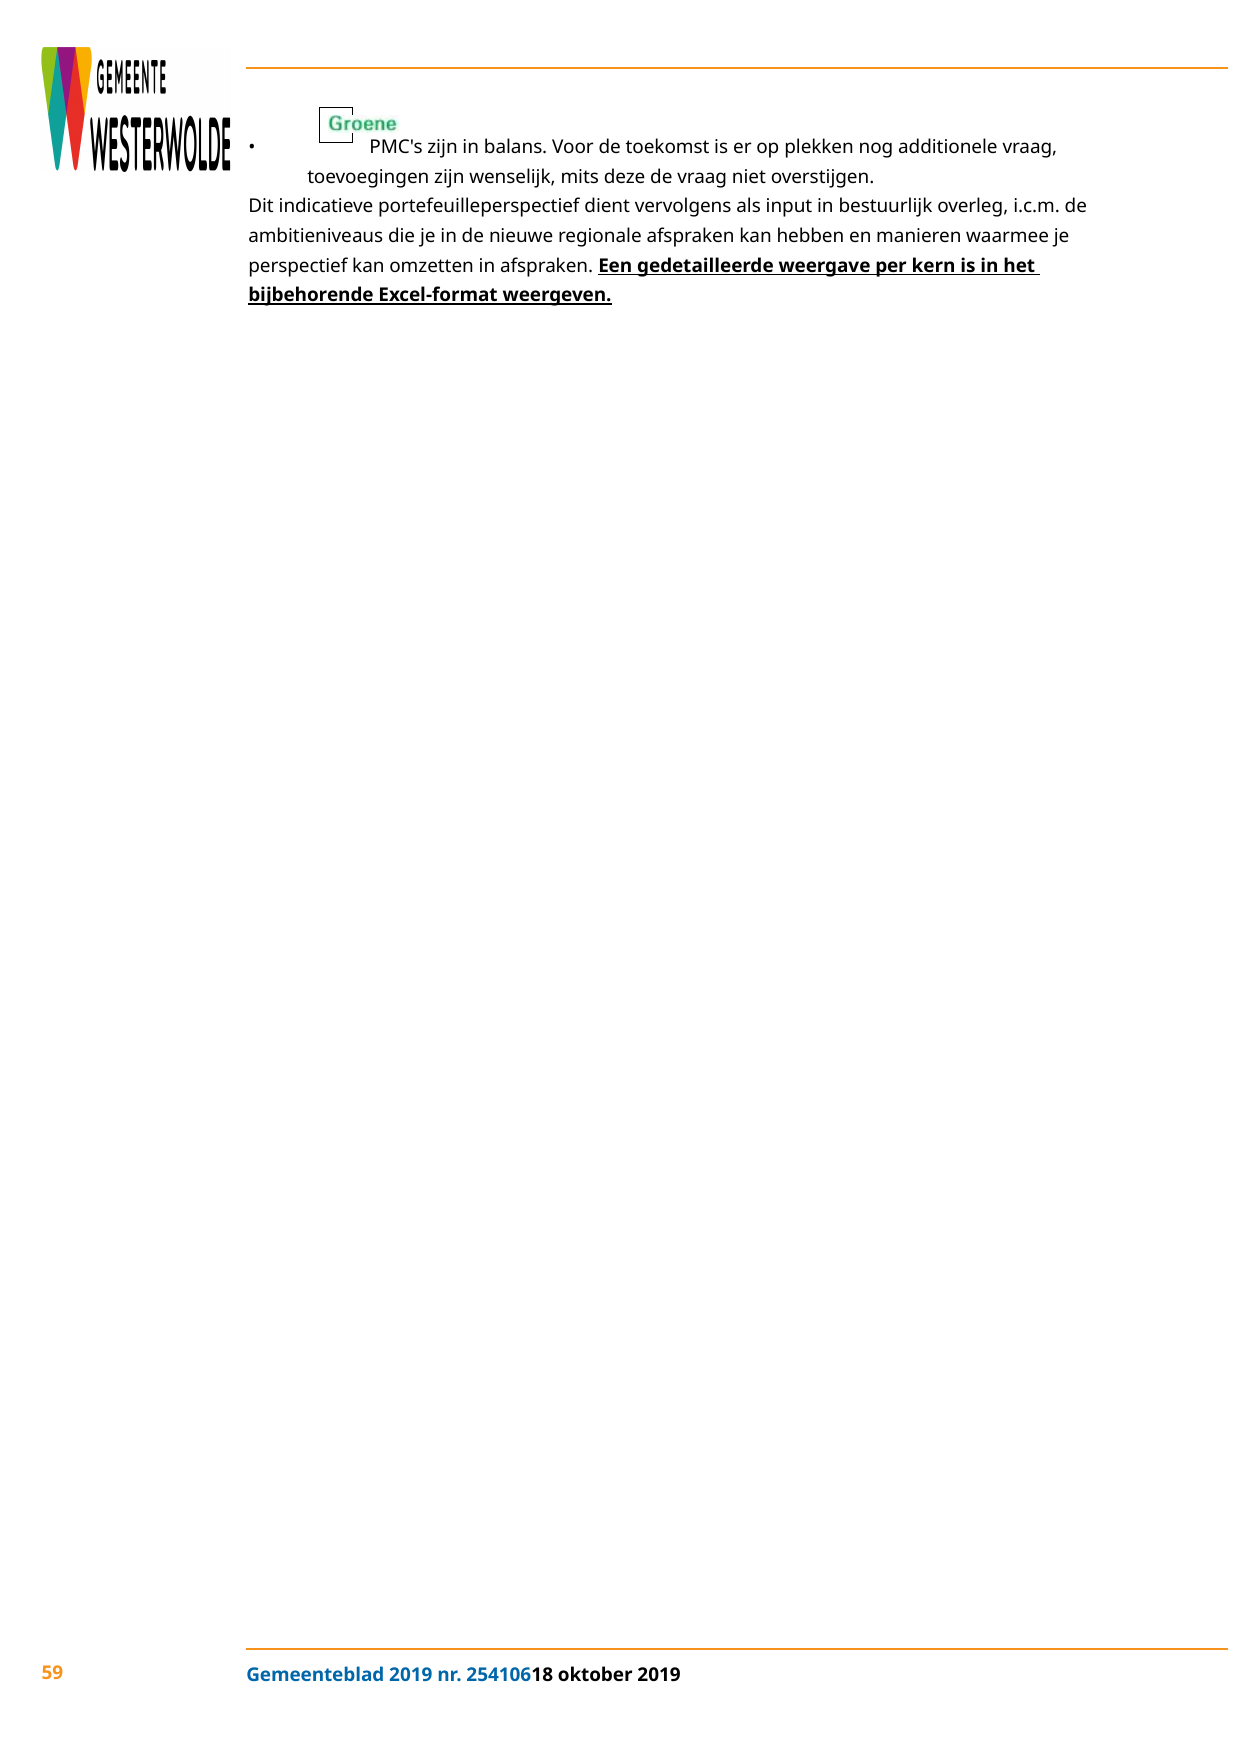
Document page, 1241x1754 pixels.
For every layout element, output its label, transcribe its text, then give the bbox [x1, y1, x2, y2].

list PMC's zijn in balans. Voor de toekomst is er op plekken nog additionele vraag, toevoegingen zijn wenselijk, mits deze de vraag niet overstijgen. [248, 95, 1152, 189]
picture [41, 47, 231, 172]
picture [327, 115, 399, 133]
text Dit indicatieve portefeuilleperspectief dient vervolgens als input in bestuurlijk overleg, i.c.m. de ambitieniveaus die je in de nieuwe regionale afspraken kan hebben en manieren waarmee je perspectief kan omzetten in afspraken. Een gedetailleerde weergave per kern is in het bijbehorende Excel-format weergeven. [248, 193, 1152, 307]
